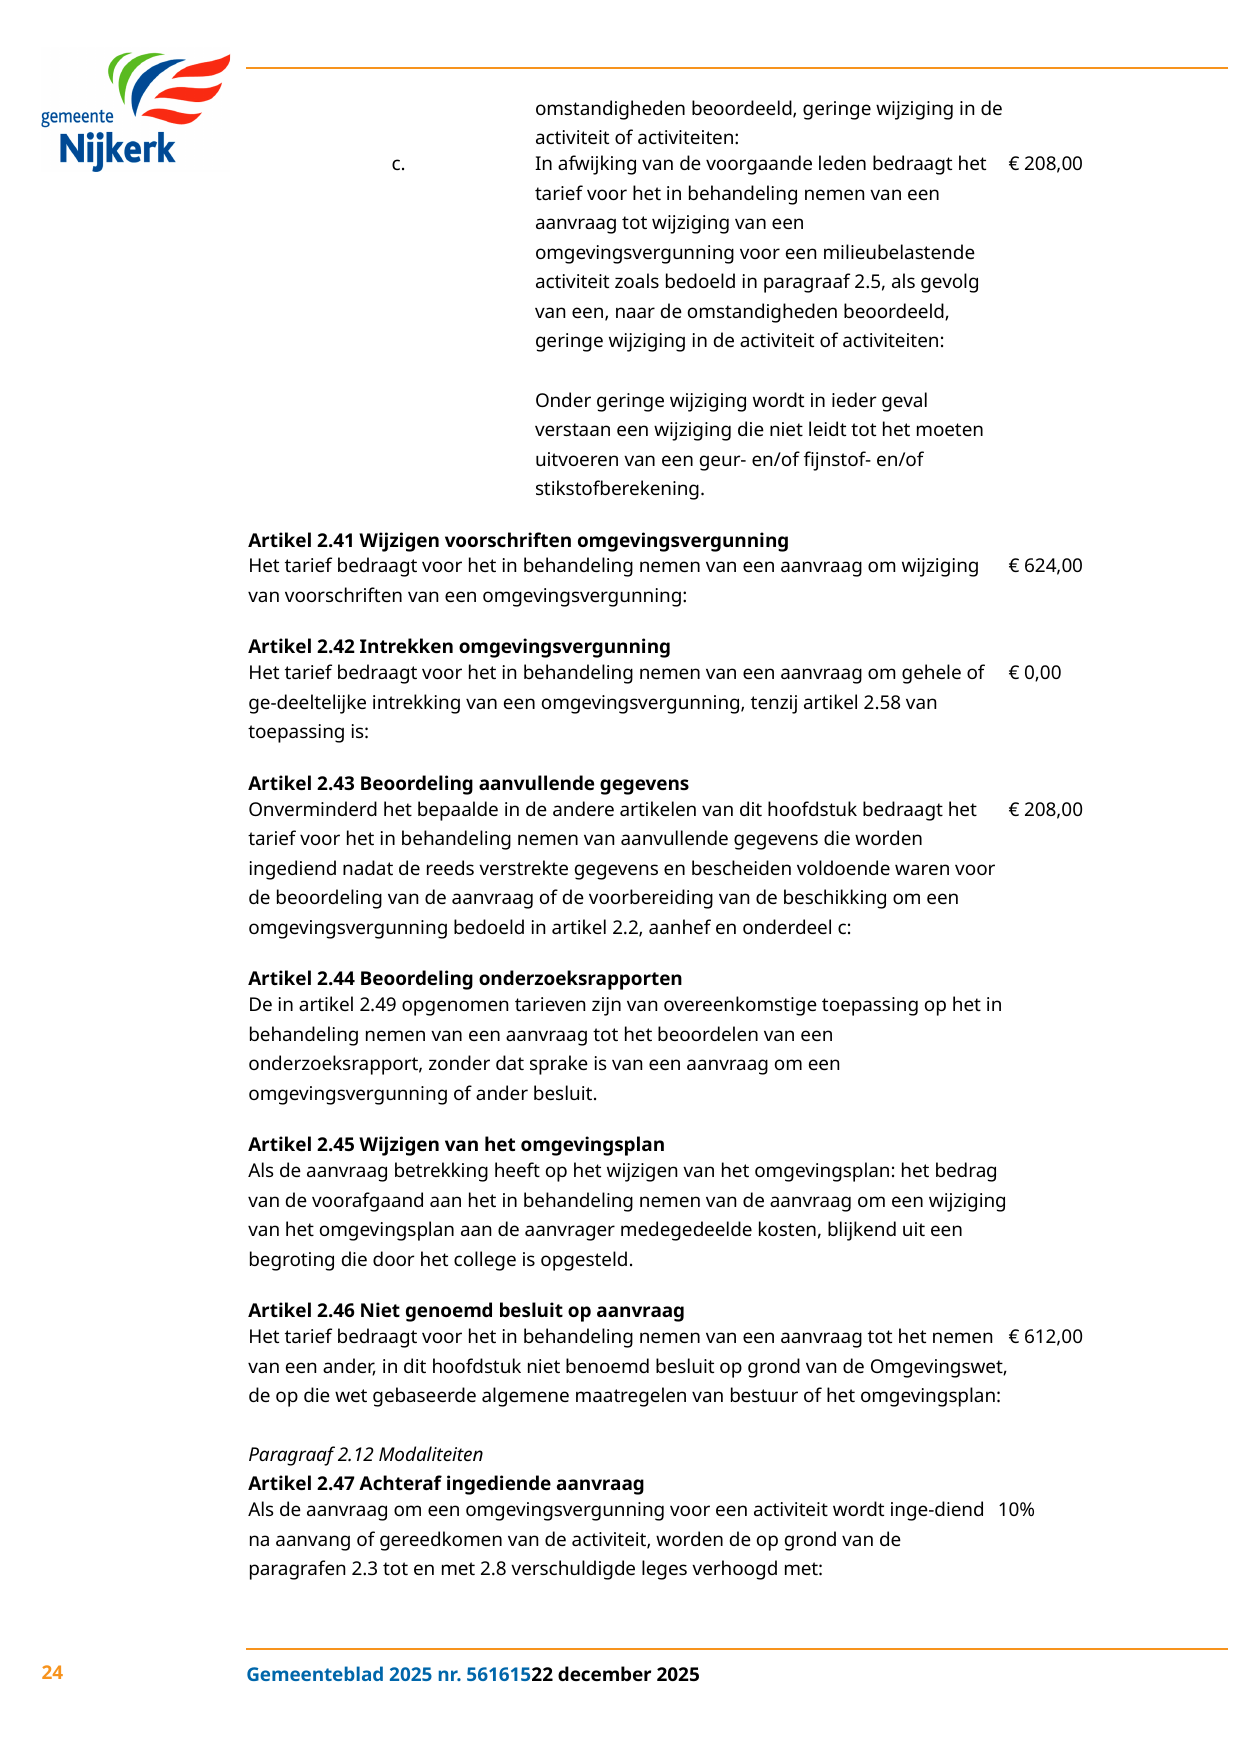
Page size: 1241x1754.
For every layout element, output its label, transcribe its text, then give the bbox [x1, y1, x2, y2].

table_cell [391, 95, 535, 150]
table_cell [535, 501, 1008, 527]
table_cell [1008, 770, 1152, 796]
table_cell [1008, 634, 1152, 659]
table_cell [1008, 1132, 1152, 1157]
text Paragraaf 2.12 Modaliteiten [248, 1441, 1152, 1467]
table_cell € 612,00 [1008, 1323, 1152, 1408]
table_cell [1008, 501, 1152, 527]
table_cell [391, 501, 535, 527]
table_cell Het tarief bedraagt voor het in behandeling nemen van een aanvraag om wijziging van voorschriften van een omgevingsvergunning: [248, 553, 1008, 608]
table_cell Onverminderd het bepaalde in de andere artikelen van dit hoofdstuk bedraagt het tarief voor het in behandeling nemen van aanvullende gegevens die worden ingediend nadat de reeds verstrekte gegevens en bescheiden voldoende waren voor de beoordeling van de aanvraag of de voorbereiding van de beschikking om een omgevingsvergunning bedoeld in artikel 2.2, aanhef en onderdeel c: [248, 796, 1008, 940]
table_cell [248, 940, 1008, 966]
table_cell [1008, 95, 1152, 150]
table_cell [1008, 527, 1152, 553]
table_cell [248, 744, 1008, 770]
table_cell Als de aanvraag betrekking heeft op het wijzigen van het omgevingsplan: het bedrag van de voorafgaand aan het in behandeling nemen van de aanvraag om een wijziging van het omgevingsplan aan de aanvrager medegedeelde kosten, blijkend uit een begroting die door het college is opgesteld. [248, 1157, 1008, 1272]
table_cell [1008, 1106, 1152, 1132]
table_cell [248, 95, 391, 150]
table_cell [998, 1581, 1152, 1607]
table_cell [1008, 966, 1152, 991]
table_cell 10% [998, 1496, 1152, 1581]
table_cell Artikel 2.41 Wijzigen voorschriften omgevingsvergunning [248, 527, 1008, 553]
table_cell [248, 501, 391, 527]
table_cell Artikel 2.45 Wijzigen van het omgevingsplan [248, 1132, 1008, 1157]
table_cell [1008, 1272, 1152, 1297]
table_cell Artikel 2.42 Intrekken omgevingsvergunning [248, 634, 1008, 659]
table_cell [248, 1581, 998, 1607]
table_header Artikel 2.47 Achteraf ingediende aanvraag [248, 1471, 998, 1496]
table_cell Artikel 2.43 Beoordeling aanvullende gegevens [248, 770, 1008, 796]
table_cell € 208,00 [1008, 150, 1152, 501]
table_cell € 0,00 [1008, 660, 1152, 744]
table_cell [1008, 991, 1152, 1106]
table_cell € 208,00 [1008, 796, 1152, 940]
table_cell [1008, 940, 1152, 966]
table_cell [248, 1272, 1008, 1297]
table_cell [1008, 608, 1152, 634]
table_cell [1008, 1298, 1152, 1323]
table_cell € 624,00 [1008, 553, 1152, 608]
table_cell Het tarief bedraagt voor het in behandeling nemen van een aanvraag tot het nemen van een ander, in dit hoofdstuk niet benoemd besluit op grond van de Omgevingswet, de op die wet gebaseerde algemene maatregelen van bestuur of het omgevingsplan: [248, 1323, 1008, 1408]
table_cell In afwijking van de voorgaande leden bedraagt het tarief voor het in behandeling nemen van een aanvraag tot wijziging van een omgevingsvergunning voor een milieubelastende activiteit zoals bedoeld in paragraaf 2.5, als gevolg van een, naar de omstandigheden beoordeeld, geringe wijziging in de activiteit of activiteiten: Onder geringe wijziging wordt in ieder geval verstaan een wijziging die niet leidt tot het moeten uitvoeren van een geur- en/of fijnstof- en/of stikstofberekening. [535, 150, 1008, 501]
table_cell [248, 150, 391, 501]
table_cell Als de aanvraag om een omgevingsvergunning voor een activiteit wordt inge-diend na aanvang of gereedkomen van de activiteit, worden de op grond van de paragrafen 2.3 tot en met 2.8 verschuldigde leges verhoogd met: [248, 1496, 998, 1581]
table_cell [1008, 1157, 1152, 1272]
table_cell [1008, 744, 1152, 770]
picture [41, 47, 231, 172]
table_cell [248, 1106, 1008, 1132]
table_cell De in artikel 2.49 opgenomen tarieven zijn van overeenkomstige toepassing op het in behandeling nemen van een aanvraag tot het beoordelen van een onderzoeksrapport, zonder dat sprake is van een aanvraag om een omgevingsvergunning of ander besluit. [248, 991, 1008, 1106]
table_cell Het tarief bedraagt voor het in behandeling nemen van een aanvraag om gehele of ge-deeltelijke intrekking van een omgevingsvergunning, tenzij artikel 2.58 van toepassing is: [248, 660, 1008, 744]
table_cell Artikel 2.46 Niet genoemd besluit op aanvraag [248, 1298, 1008, 1323]
table_cell omstandigheden beoordeeld, geringe wijziging in de activiteit of activiteiten: [535, 95, 1008, 150]
table_cell [248, 608, 1008, 634]
table_cell c. [391, 150, 535, 501]
table_cell Artikel 2.44 Beoordeling onderzoeksrapporten [248, 966, 1008, 991]
table_header [998, 1471, 1152, 1496]
